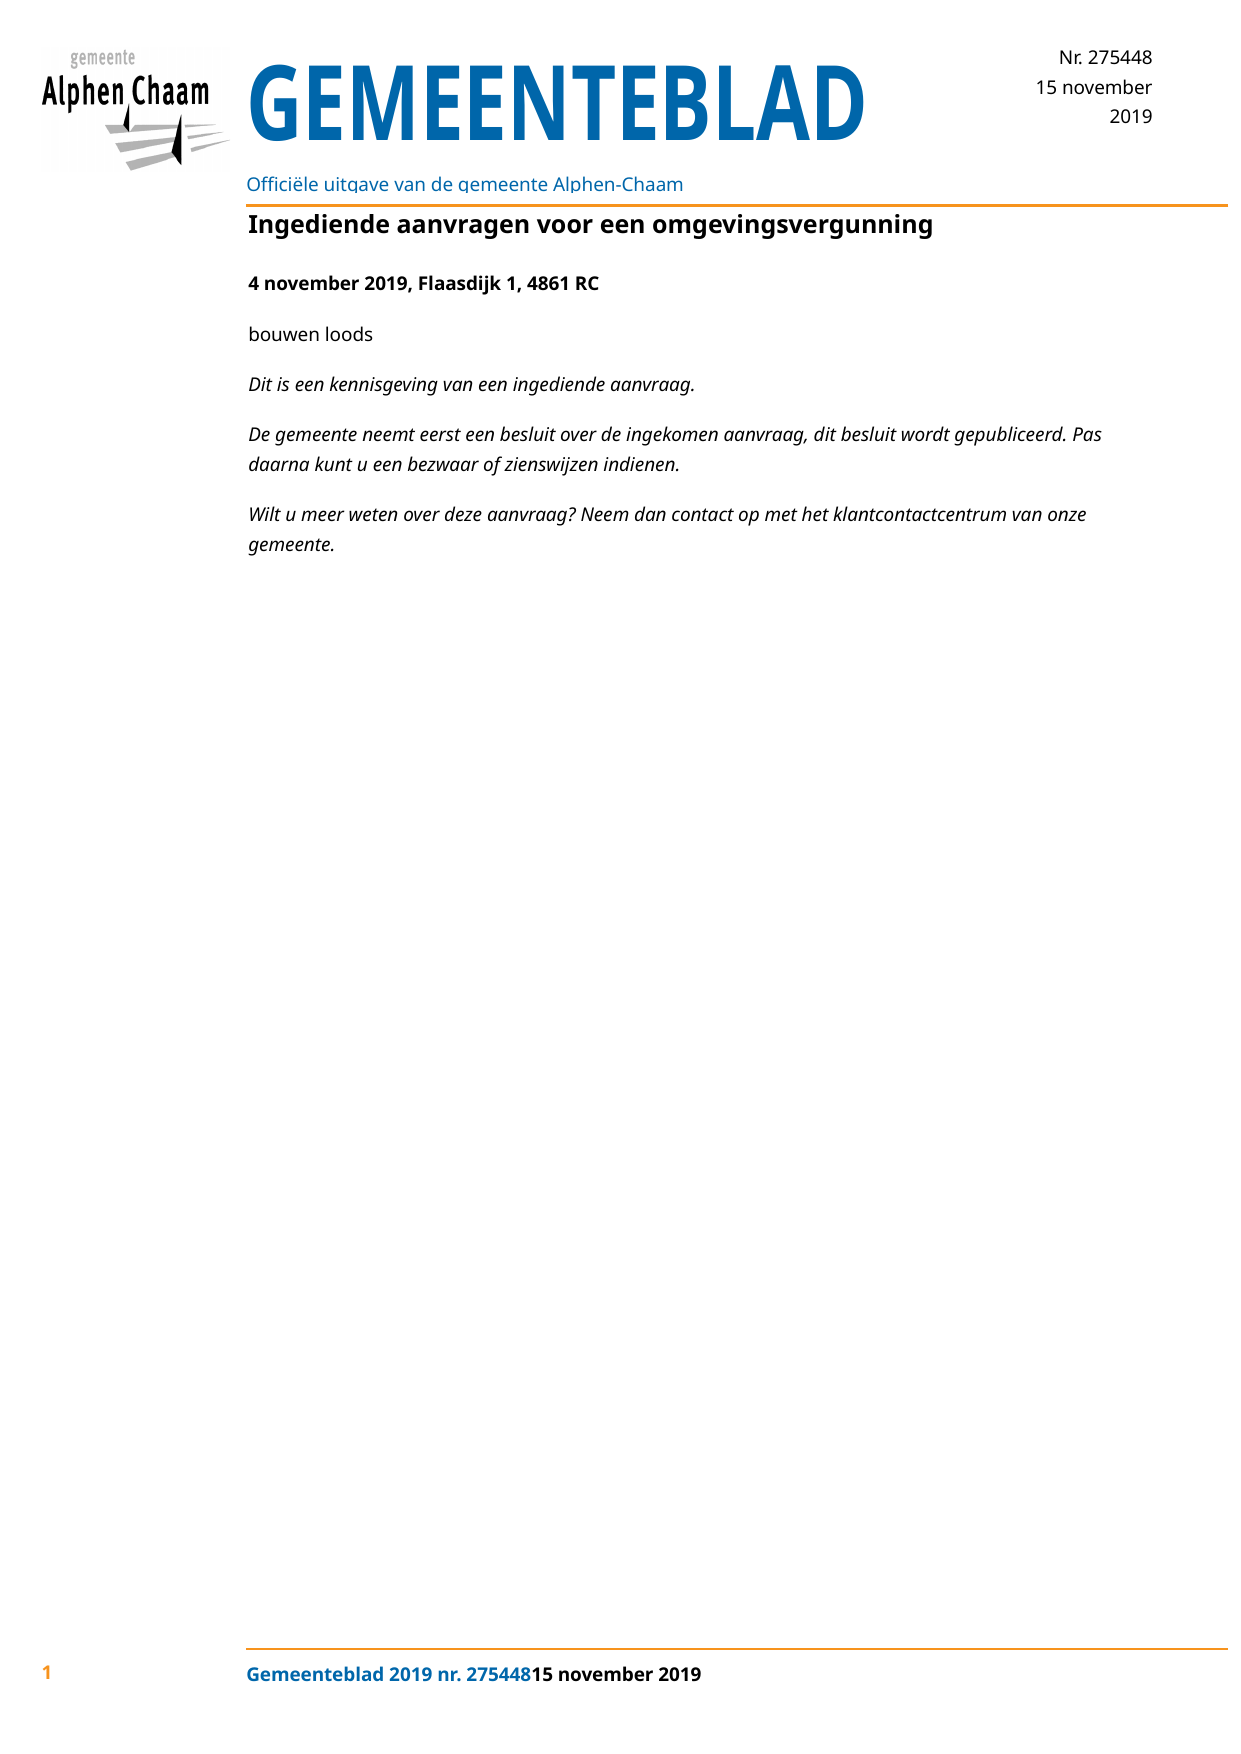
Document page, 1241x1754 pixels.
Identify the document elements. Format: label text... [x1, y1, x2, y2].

text De gemeente neemt eerst een besluit over de ingekomen aanvraag, dit besluit wordt gepubliceerd. Pas daarna kunt u een bezwaar of zienswijzen indienen. [248, 422, 1152, 477]
text 4 november 2019, Flaasdijk 1, 4861 RC [248, 270, 1152, 296]
text bouwen loods [248, 321, 1152, 346]
text Ingediende aanvragen voor een omgevingsvergunning [248, 207, 1152, 241]
picture [41, 47, 231, 172]
text Dit is een kennisgeving van een ingediende aanvraag. [248, 371, 1152, 397]
text Wilt u meer weten over deze aanvraag? Neem dan contact op met het klantcontactcentrum van onze gemeente. [248, 502, 1152, 557]
